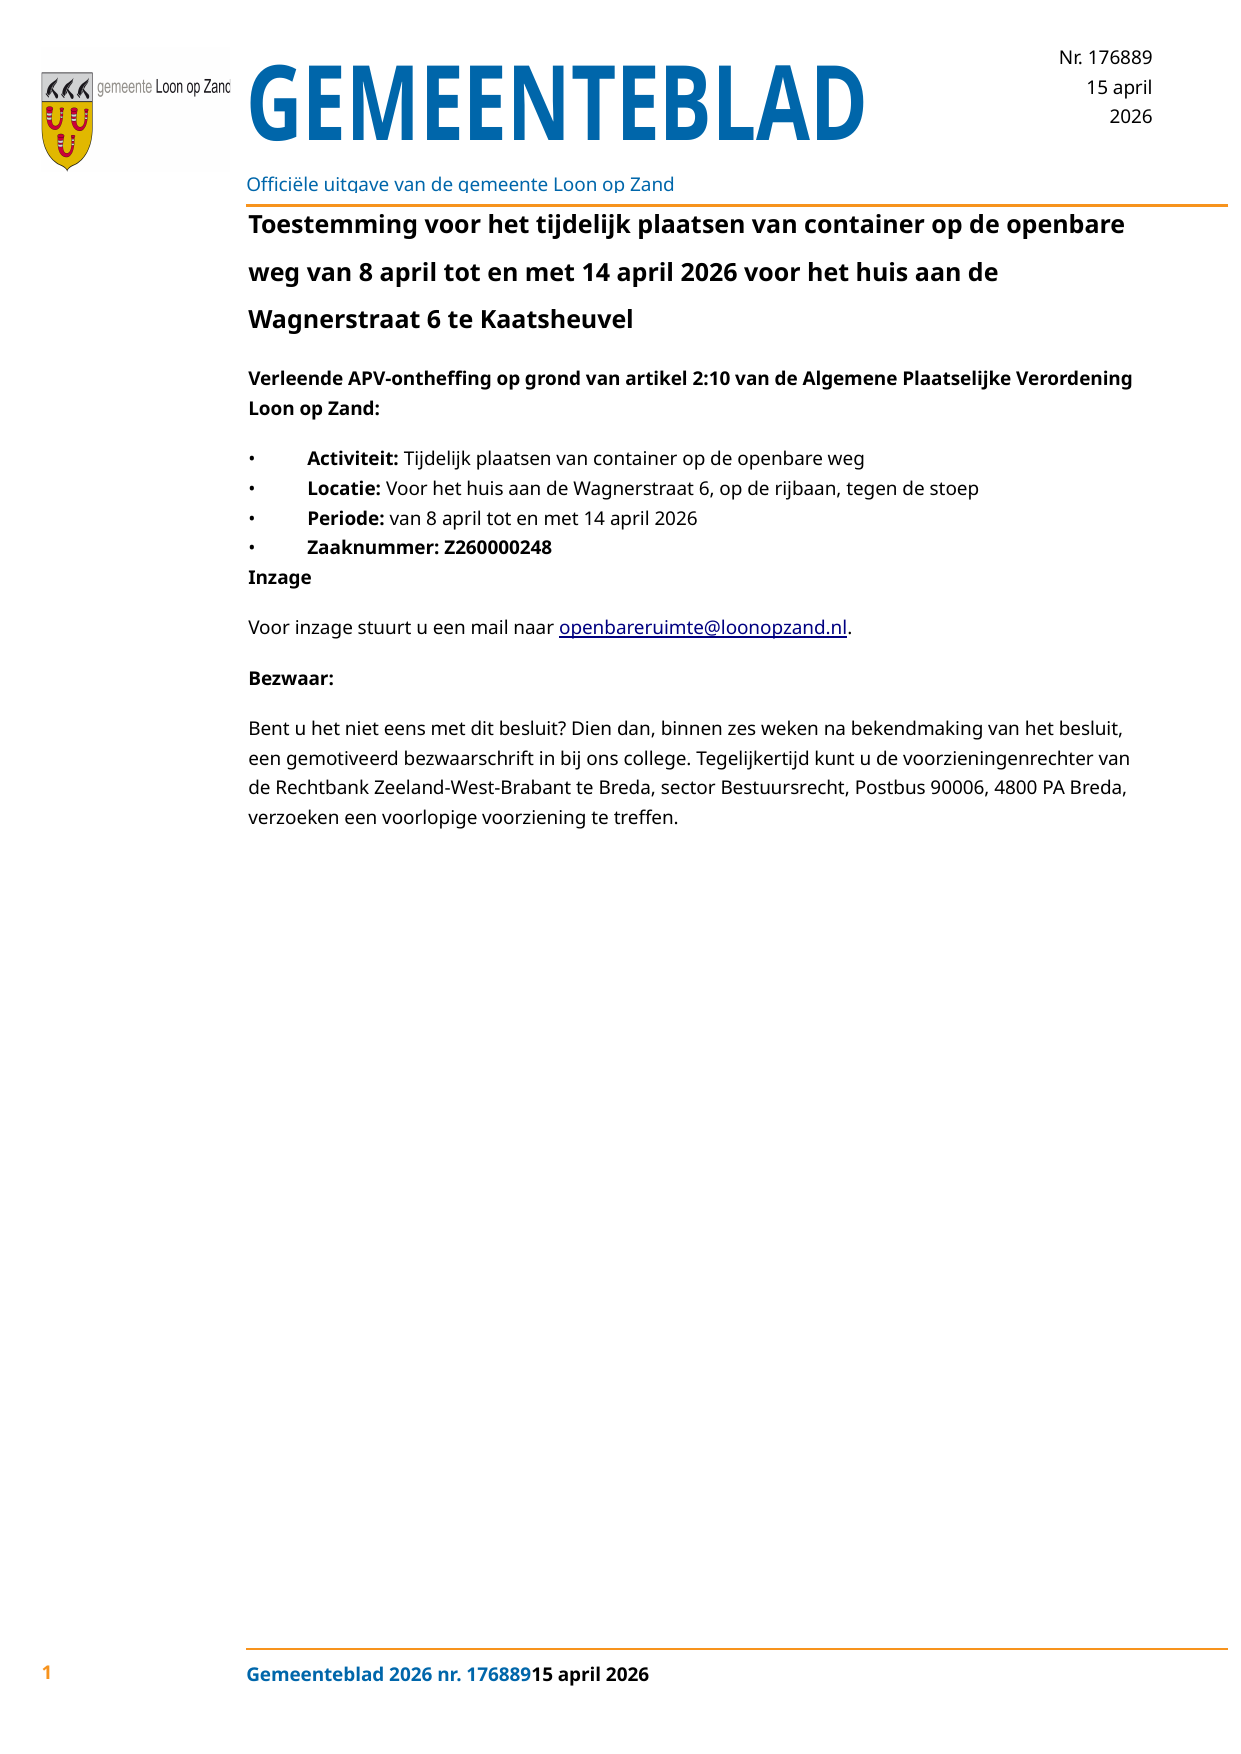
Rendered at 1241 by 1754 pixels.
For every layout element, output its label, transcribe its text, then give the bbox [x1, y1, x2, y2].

text Verleende APV-ontheffing op grond van artikel 2:10 van de Algemene Plaatselijke Verordening Loon op Zand: [248, 366, 1152, 421]
text Bezwaar: [248, 665, 1152, 690]
text Bent u het niet eens met dit besluit? Dien dan, binnen zes weken na bekendmaking van het besluit, een gemotiveerd bezwaarschrift in bij ons college. Tegelijkertijd kunt u de voorzieningenrechter van de Rechtbank Zeeland-West-Brabant te Breda, sector Bestuursrecht, Postbus 90006, 4800 PA Breda, verzoeken een voorlopige voorziening te treffen. [248, 715, 1152, 829]
list Activiteit: Tijdelijk plaatsen van container op de openbare weg [248, 446, 1152, 471]
text Inzage [248, 564, 1152, 589]
list Zaaknummer: Z260000248 [248, 534, 1152, 560]
list Periode: van 8 april tot en met 14 april 2026 [248, 505, 1152, 530]
text Toestemming voor het tijdelijk plaatsen van container op de openbare weg van 8 april tot en met 14 april 2026 voor het huis aan de Wagnerstraat 6 te Kaatsheuvel [248, 207, 1152, 336]
picture [41, 47, 231, 172]
text Voor inzage stuurt u een mail naar openbareruimte@loonopzand.nl. [248, 614, 1152, 640]
list Locatie: Voor het huis aan de Wagnerstraat 6, op de rijbaan, tegen de stoep [248, 475, 1152, 501]
